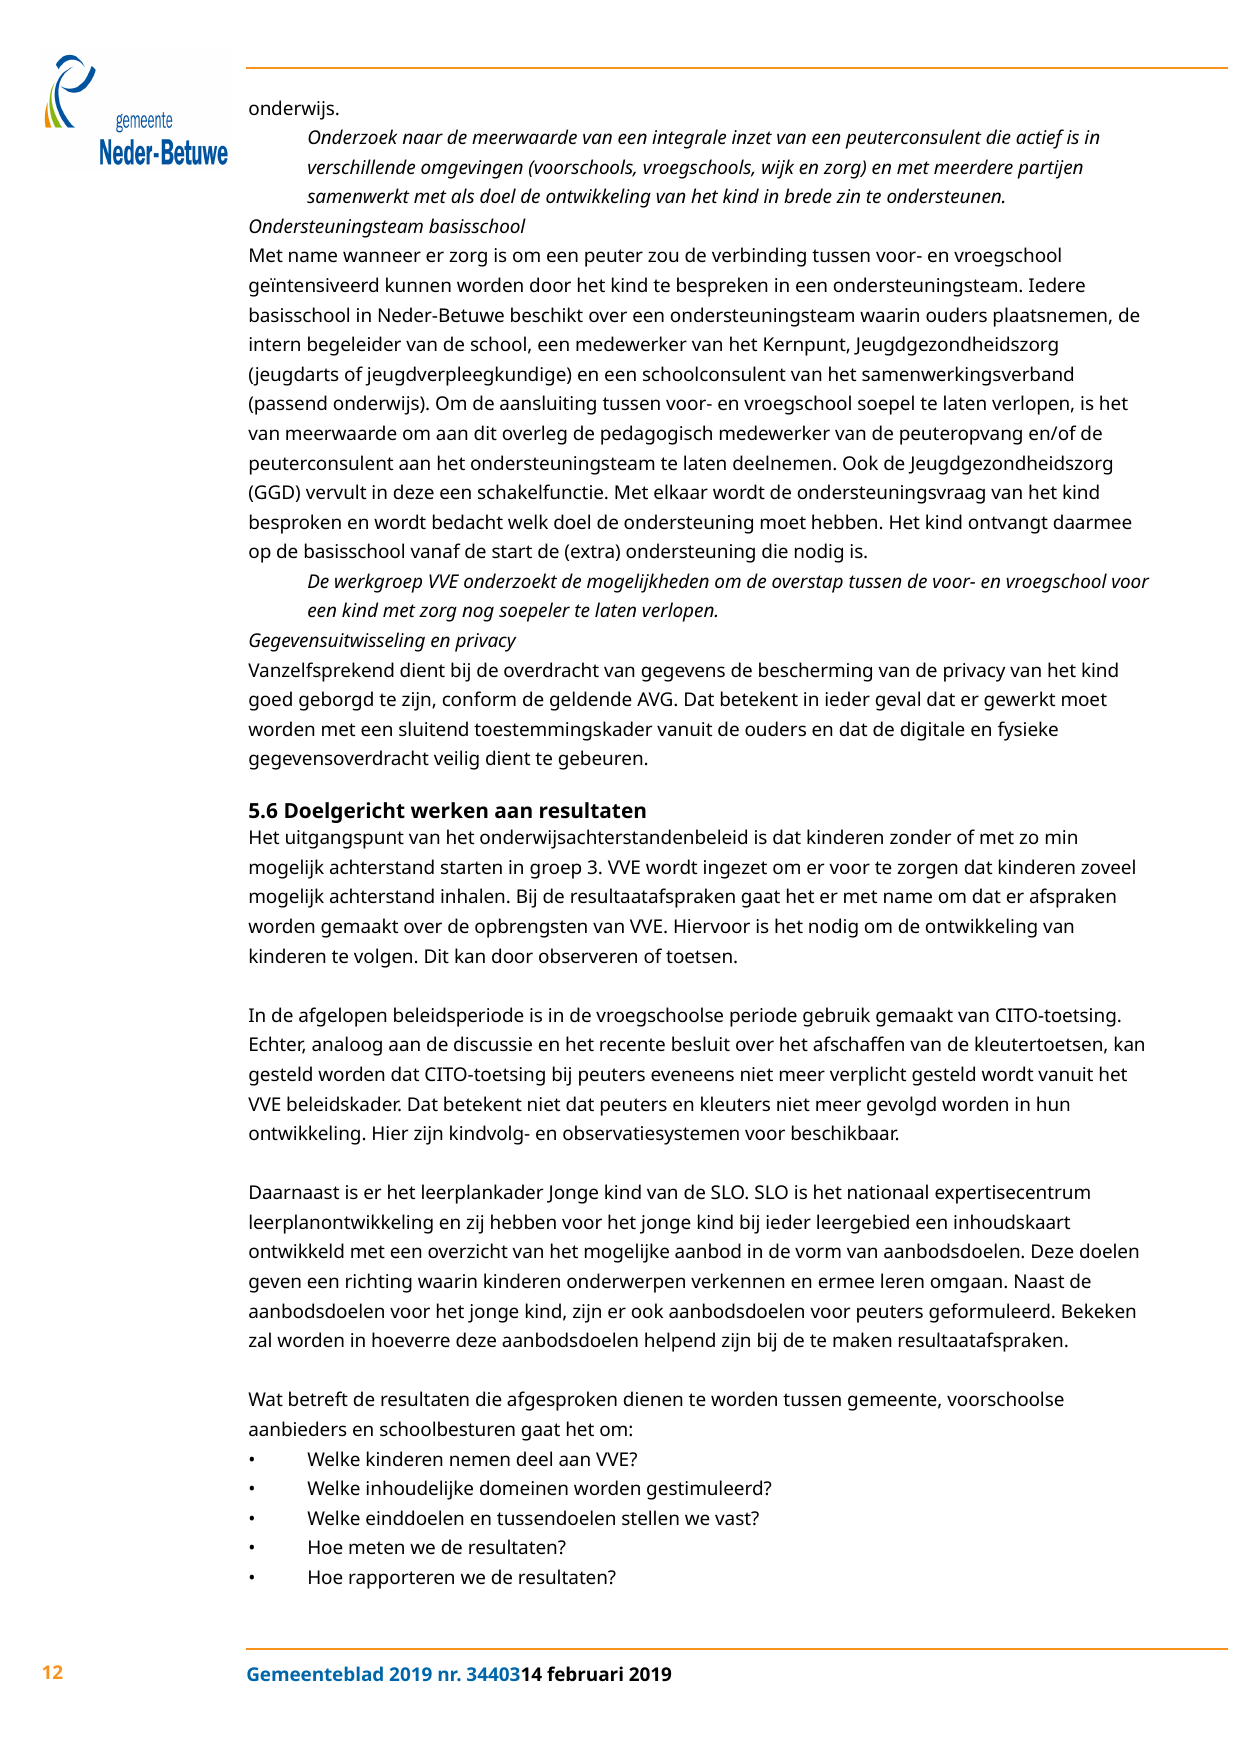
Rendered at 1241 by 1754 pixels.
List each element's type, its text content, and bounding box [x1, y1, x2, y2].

picture [41, 47, 231, 172]
text Daarnaast is er het leerplankader Jonge kind van de SLO. SLO is het nationaal expertisecentrum leerplanontwikkeling en zij hebben voor het jonge kind bij ieder leergebied een inhoudskaart ontwikkeld met een overzicht van het mogelijke aanbod in de vorm van aanbodsdoelen. Deze doelen geven een richting waarin kinderen onderwerpen verkennen en ermee leren omgaan. Naast de aanbodsdoelen voor het jonge kind, zijn er ook aanbodsdoelen voor peuters geformuleerd. Bekeken zal worden in hoeverre deze aanbodsdoelen helpend zijn bij de te maken resultaatafspraken. [248, 1179, 1152, 1353]
text Wat betreft de resultaten die afgesproken dienen te worden tussen gemeente, voorschoolse aanbieders en schoolbesturen gaat het om: [248, 1387, 1152, 1442]
text Gegevensuitwisseling en privacy [248, 627, 1152, 653]
text In de afgelopen beleidsperiode is in de vroegschoolse periode gebruik gemaakt van CITO-toetsing. Echter, analoog aan de discussie en het recente besluit over het afschaffen van de kleutertoetsen, kan gesteld worden dat CITO-toetsing bij peuters eveneens niet meer verplicht gesteld wordt vanuit het VVE beleidskader. Dat betekent niet dat peuters en kleuters niet meer gevolgd worden in hun ontwikkeling. Hier zijn kindvolg- en observatiesystemen voor beschikbaar. [248, 1002, 1152, 1146]
list De werkgroep VVE onderzoekt de mogelijkheden om de overstap tussen de voor- en vroegschool voor een kind met zorg nog soepeler te laten verlopen. [248, 568, 1152, 623]
list Hoe meten we de resultaten? [248, 1534, 1152, 1560]
text 5.6 Doelgericht werken aan resultaten [248, 796, 1152, 824]
list Hoe rapporteren we de resultaten? [248, 1564, 1152, 1590]
text Het uitgangspunt van het onderwijsachterstandenbeleid is dat kinderen zonder of met zo min mogelijk achterstand starten in groep 3. VVE wordt ingezet om er voor te zorgen dat kinderen zoveel mogelijk achterstand inhalen. Bij de resultaatafspraken gaat het er met name om dat er afspraken worden gemaakt over de opbrengsten van VVE. Hiervoor is het nodig om de ontwikkeling van kinderen te volgen. Dit kan door observeren of toetsen. [248, 824, 1152, 968]
text onderwijs. [248, 95, 1152, 121]
list Welke inhoudelijke domeinen worden gestimuleerd? [248, 1475, 1152, 1501]
list Onderzoek naar de meerwaarde van een integrale inzet van een peuterconsulent die actief is in verschillende omgevingen (voorschools, vroegschools, wijk en zorg) en met meerdere partijen samenwerkt met als doel de ontwikkeling van het kind in brede zin te ondersteunen. [248, 124, 1152, 209]
text Met name wanneer er zorg is om een peuter zou de verbinding tussen voor- en vroegschool geïntensiveerd kunnen worden door het kind te bespreken in een ondersteuningsteam. Iedere basisschool in Neder-Betuwe beschikt over een ondersteuningsteam waarin ouders plaatsnemen, de intern begeleider van de school, een medewerker van het Kernpunt, Jeugdgezondheidszorg (jeugdarts of jeugdverpleegkundige) en een schoolconsulent van het samenwerkingsverband (passend onderwijs). Om de aansluiting tussen voor- en vroegschool soepel te laten verlopen, is het van meerwaarde om aan dit overleg de pedagogisch medewerker van de peuteropvang en/of de peuterconsulent aan het ondersteuningsteam te laten deelnemen. Ook de Jeugdgezondheidszorg (GGD) vervult in deze een schakelfunctie. Met elkaar wordt de ondersteuningsvraag van het kind besproken en wordt bedacht welk doel de ondersteuning moet hebben. Het kind ontvangt daarmee op de basisschool vanaf de start de (extra) ondersteuning die nodig is. [248, 243, 1152, 564]
list Welke einddoelen en tussendoelen stellen we vast? [248, 1505, 1152, 1531]
list Welke kinderen nemen deel aan VVE? [248, 1446, 1152, 1471]
text Ondersteuningsteam basisschool [248, 213, 1152, 239]
text Vanzelfsprekend dient bij de overdracht van gegevens de bescherming van de privacy van het kind goed geborgd te zijn, conform de geldende AVG. Dat betekent in ieder geval dat er gewerkt moet worden met een sluitend toestemmingskader vanuit de ouders en dat de digitale en fysieke gegevensoverdracht veilig dient te gebeuren. [248, 657, 1152, 771]
